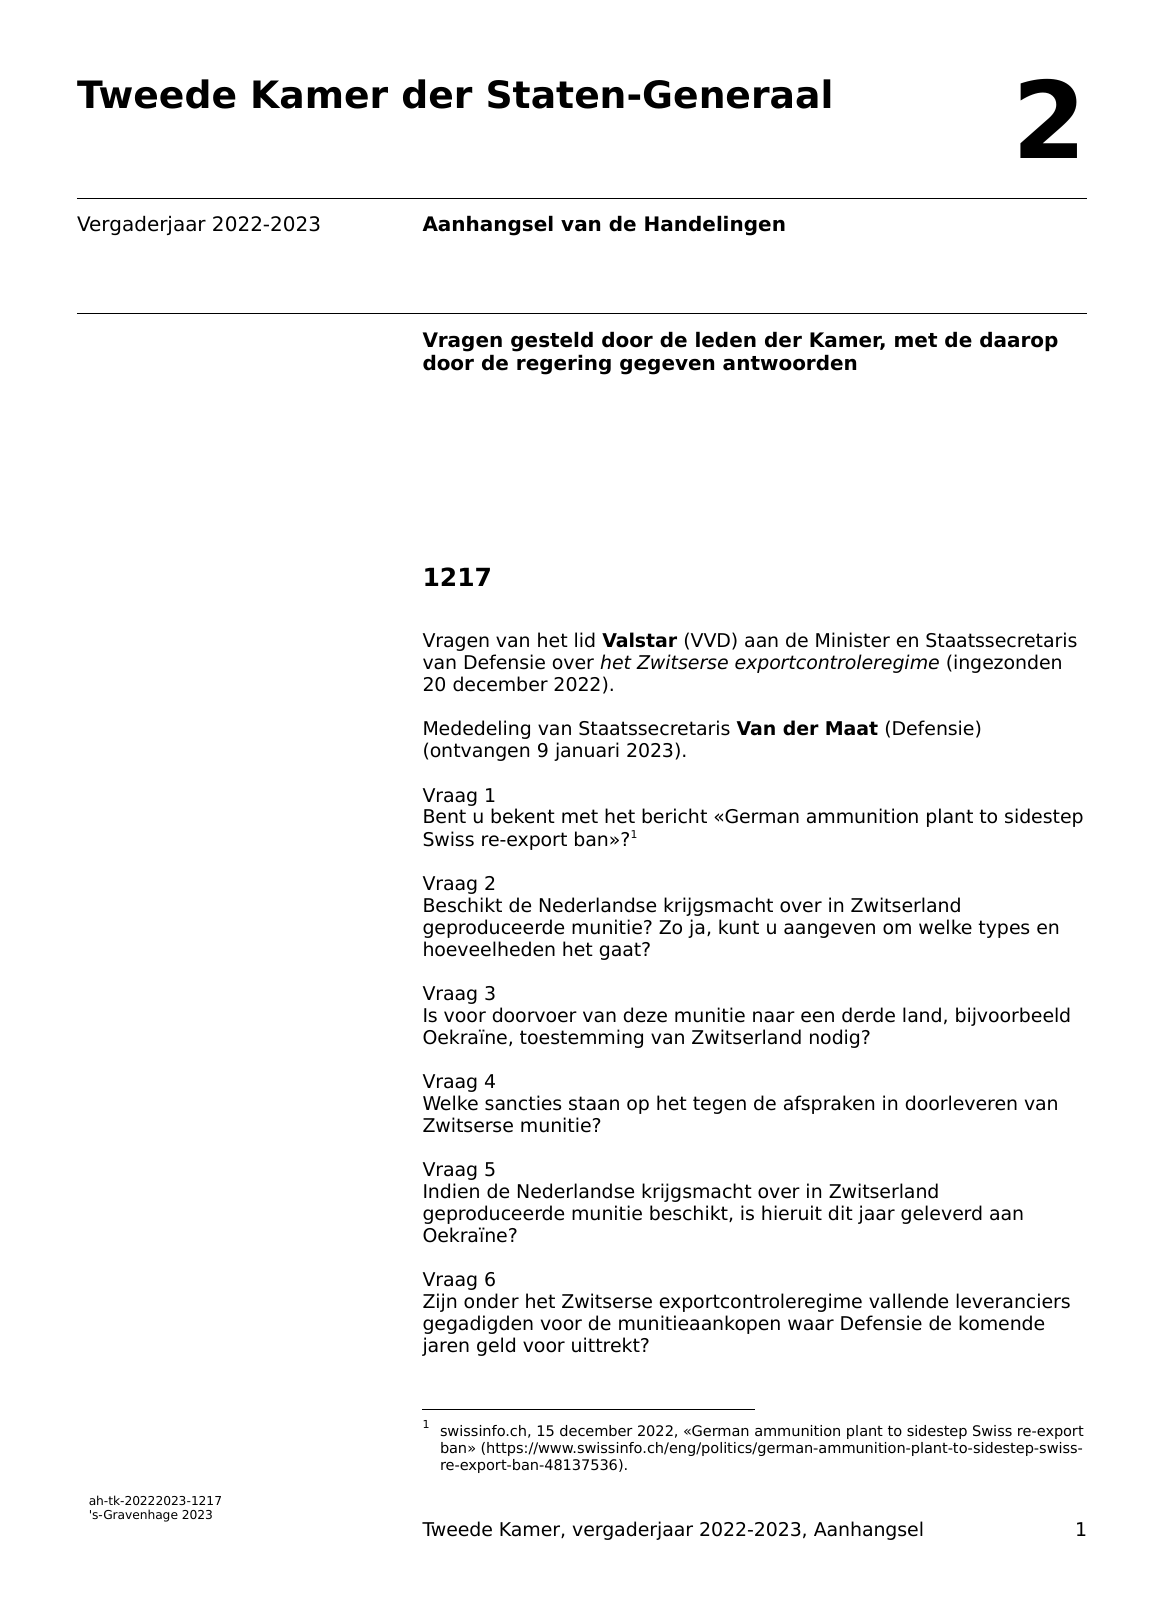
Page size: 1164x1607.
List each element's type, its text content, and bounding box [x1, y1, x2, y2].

text Zijn onder het Zwitserse exportcontroleregime vallende leveranciers gegadigden voor de munitieaankopen waar Defensie de komende jaren geld voor uittrekt? [422, 1291, 1087, 1357]
table_header Tweede Kamer der Staten-Generaal [77, 59, 886, 198]
table_cell [77, 314, 422, 375]
text 1217 [422, 563, 1087, 592]
text Welke sancties staan op het tegen de afspraken in doorleveren van Zwitserse munitie? [422, 1093, 1087, 1137]
table_header 2 [886, 59, 1087, 198]
text Bent u bekent met het bericht «German ammunition plant to sidestep Swiss re-export ban»? [422, 806, 1087, 850]
text Vraag 3 [422, 983, 1087, 1005]
text ah-tk-20222023-1217 [88, 1494, 323, 1508]
table_cell Vergaderjaar 2022-2023 [77, 199, 422, 313]
text Vraag 6 [422, 1269, 1087, 1291]
text swissinfo.ch, 15 december 2022, «German ammunition plant to sidestep Swiss re-export ban» (https://www.swissinfo.ch/eng/politics/german-ammunition-plant-to-sidestep-swiss-re-export-ban-48137536). [422, 1418, 1087, 1474]
text 's-Gravenhage 2023 [88, 1508, 323, 1522]
text Vraag 5 [422, 1159, 1087, 1181]
text Is voor doorvoer van deze munitie naar een derde land, bijvoorbeeld Oekraïne, toestemming van Zwitserland nodig? [422, 1005, 1087, 1049]
table_cell Aanhangsel van de Handelingen [422, 199, 1087, 313]
text Vraag 1 [422, 784, 1087, 806]
text Vraag 4 [422, 1071, 1087, 1093]
text Beschikt de Nederlandse krijgsmacht over in Zwitserland geproduceerde munitie? Zo ja, kunt u aangeven om welke types en hoeveelheden het gaat? [422, 894, 1087, 961]
text Vraag 2 [422, 873, 1087, 894]
text Mededeling van Staatssecretaris Van der Maat (Defensie) (ontvangen 9 januari 2023). [422, 718, 1087, 762]
text Vragen van het lid Valstar (VVD) aan de Minister en Staatssecretaris van Defensie over het Zwitserse exportcontroleregime (ingezonden 20 december 2022). [422, 630, 1087, 696]
text Indien de Nederlandse krijgsmacht over in Zwitserland geproduceerde munitie beschikt, is hieruit dit jaar geleverd aan Oekraïne? [422, 1181, 1087, 1247]
table_cell Vragen gesteld door de leden der Kamer, met de daarop door de regering gegeven antwoorden [422, 314, 1087, 375]
